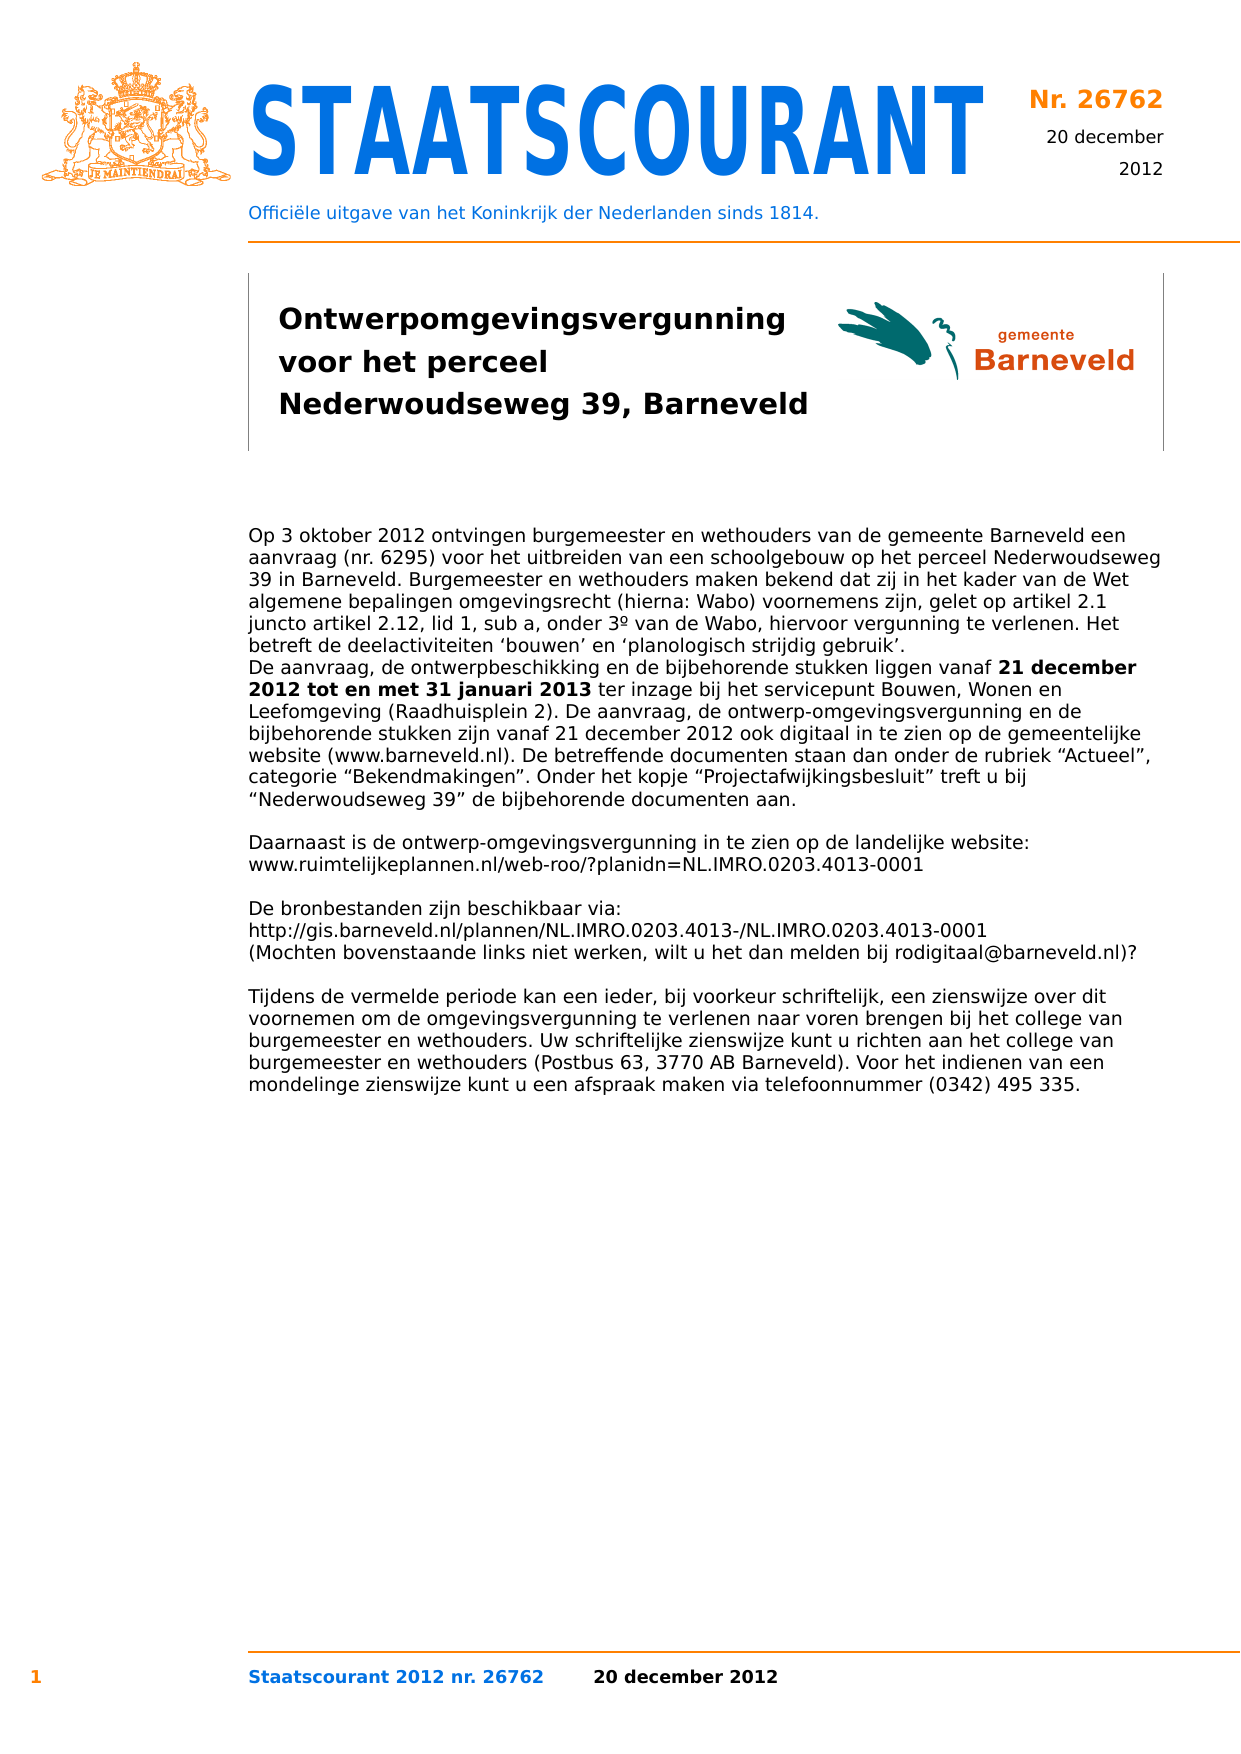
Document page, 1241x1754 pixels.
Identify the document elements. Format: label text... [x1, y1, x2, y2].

text Op 3 oktober 2012 ontvingen burgemeester en wethouders van de gemeente Barneveld een aanvraag (nr. 6295) voor het uitbreiden van een schoolgebouw op het perceel Nederwoudseweg 39 in Barneveld. Burgemeester en wethouders maken bekend dat zij in het kader van de Wet algemene bepalingen omgevingsrecht (hierna: Wabo) voornemens zijn, gelet op artikel 2.1 juncto artikel 2.12, lid 1, sub a, onder 3º van de Wabo, hiervoor vergunning te verlenen. Het betreft de deelactiviteiten ‘bouwen’ en ‘planologisch strijdig gebruik’. [248, 525, 1163, 657]
table_header STAATSCOURANT [248, 62, 998, 203]
picture [838, 302, 1134, 380]
table_cell 2012 [998, 153, 1240, 203]
table_header Nr. 26762 [998, 62, 1240, 121]
picture [41, 62, 231, 186]
table_cell 20 december [998, 121, 1240, 153]
subtitle Ontwerpomgevingsvergunning voor het perceel Nederwoudseweg 39, Barneveld [249, 273, 1163, 451]
text (Mochten bovenstaande links niet werken, wilt u het dan melden bij rodigitaal@barneveld.nl)? [248, 942, 1163, 964]
text Daarnaast is de ontwerp-omgevingsvergunning in te zien op de landelijke website: [248, 832, 1163, 854]
table_cell Officiële uitgave van het Koninkrijk der Nederlanden sinds 1814. [248, 203, 1240, 241]
table_header [25, 62, 248, 241]
text De aanvraag, de ontwerpbeschikking en de bijbehorende stukken liggen vanaf 21 december 2012 tot en met 31 januari 2013 ter inzage bij het servicepunt Bouwen, Wonen en Leefomgeving (Raadhuisplein 2). De aanvraag, de ontwerp-omgevingsvergunning en de bijbehorende stukken zijn vanaf 21 december 2012 ook digitaal in te zien op de gemeentelijke website (www.barneveld.nl). De betreffende documenten staan dan onder de rubriek “Actueel”, categorie “Bekendmakingen”. Onder het kopje “Projectafwijkingsbesluit” treft u bij “Nederwoudseweg 39” de bijbehorende documenten aan. [248, 657, 1163, 810]
text Tijdens de vermelde periode kan een ieder, bij voorkeur schriftelijk, een zienswijze over dit voornemen om de omgevingsvergunning te verlenen naar voren brengen bij het college van burgemeester en wethouders. Uw schriftelijke zienswijze kunt u richten aan het college van burgemeester en wethouders (Postbus 63, 3770 AB Barneveld). Voor het indienen van een mondelinge zienswijze kunt u een afspraak maken via telefoonnummer (0342) 495 335. [248, 986, 1163, 1096]
text De bronbestanden zijn beschikbaar via: [248, 898, 1163, 920]
text http://gis.barneveld.nl/plannen/NL.IMRO.0203.4013-/NL.IMRO.0203.4013-0001 [248, 920, 1163, 942]
text www.ruimtelijkeplannen.nl/web-roo/?planidn=NL.IMRO.0203.4013-0001 [248, 854, 1163, 876]
